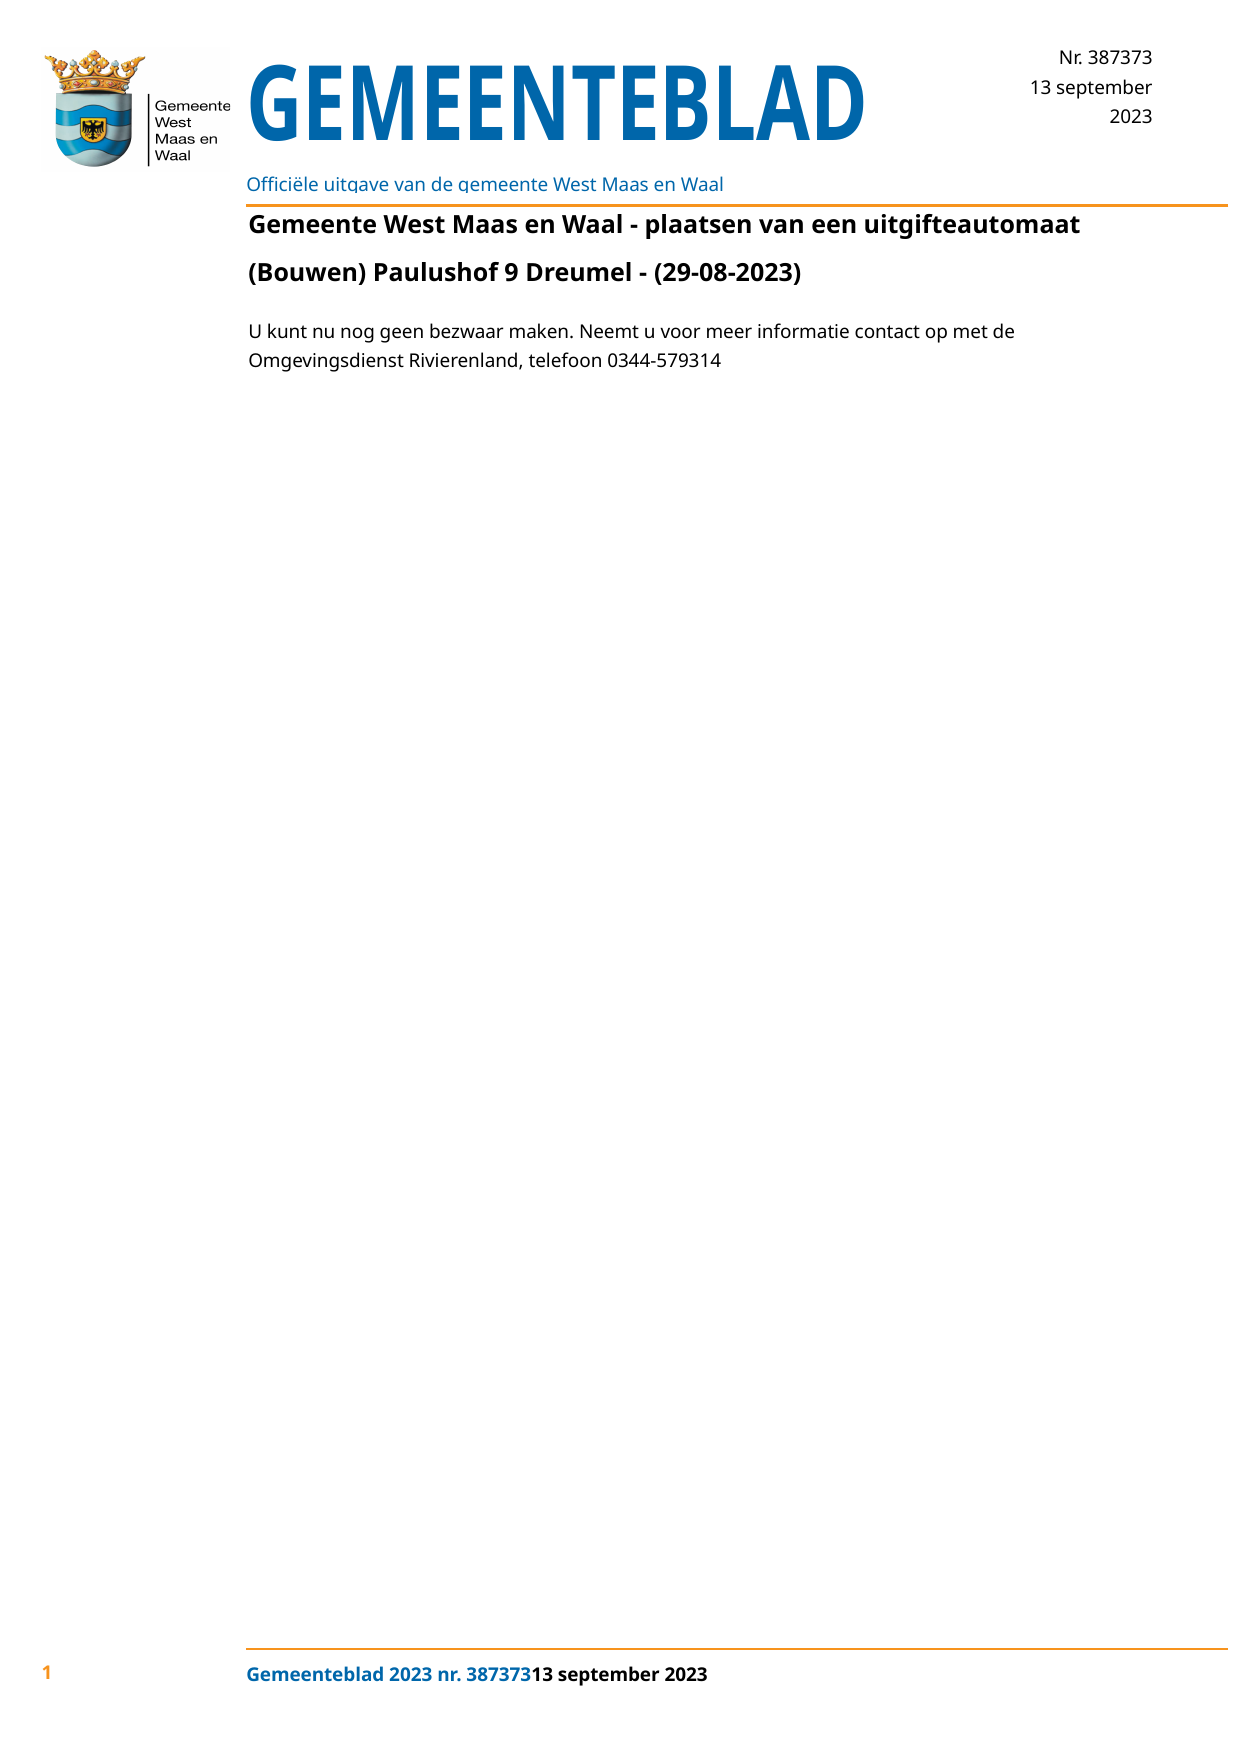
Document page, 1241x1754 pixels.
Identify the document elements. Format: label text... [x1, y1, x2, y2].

picture [41, 47, 231, 172]
text Gemeente West Maas en Waal - plaatsen van een uitgifteautomaat (Bouwen) Paulushof 9 Dreumel - (29-08-2023) [248, 207, 1152, 288]
text U kunt nu nog geen bezwaar maken. Neemt u voor meer informatie contact op met de Omgevingsdienst Rivierenland, telefoon 0344-579314 [248, 318, 1152, 373]
